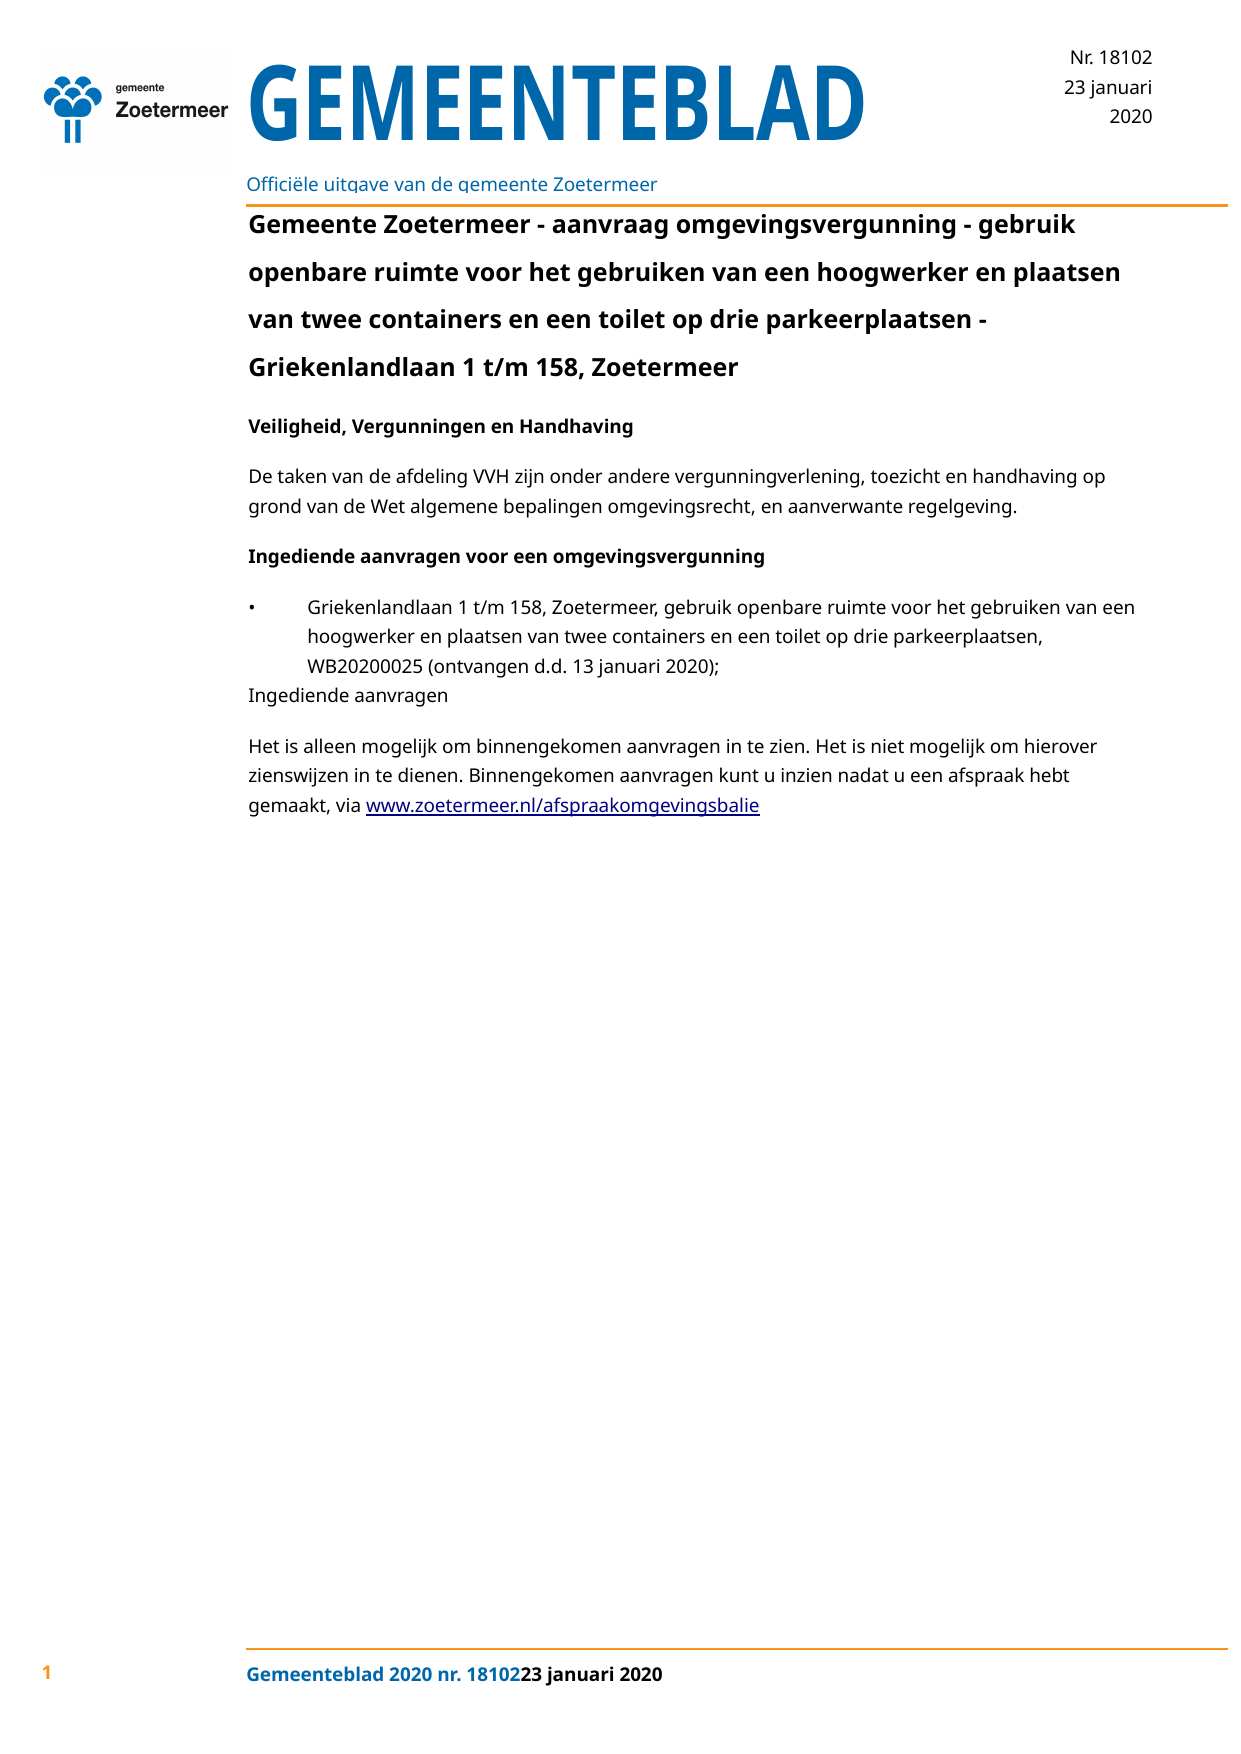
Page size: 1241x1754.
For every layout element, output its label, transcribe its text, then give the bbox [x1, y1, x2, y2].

list Griekenlandlaan 1 t/m 158, Zoetermeer, gebruik openbare ruimte voor het gebruiken van een hoogwerker en plaatsen van twee containers en een toilet op drie parkeerplaatsen, WB20200025 (ontvangen d.d. 13 januari 2020); [248, 594, 1152, 679]
picture [41, 47, 231, 172]
text Gemeente Zoetermeer - aanvraag omgevingsvergunning - gebruik openbare ruimte voor het gebruiken van een hoogwerker en plaatsen van twee containers en een toilet op drie parkeerplaatsen - Griekenlandlaan 1 t/m 158, Zoetermeer [248, 207, 1152, 384]
text De taken van de afdeling VVH zijn onder andere vergunningverlening, toezicht en handhaving op grond van de Wet algemene bepalingen omgevingsrecht, en aanverwante regelgeving. [248, 463, 1152, 519]
text Ingediende aanvragen voor een omgevingsvergunning [248, 543, 1152, 569]
text Ingediende aanvragen [248, 683, 1152, 708]
text Het is alleen mogelijk om binnengekomen aanvragen in te zien. Het is niet mogelijk om hierover zienswijzen in te dienen. Binnengekomen aanvragen kunt u inzien nadat u een afspraak hebt gemaakt, via www.zoetermeer.nl/afspraakomgevingsbalie [248, 733, 1152, 818]
text Veiligheid, Vergunningen en Handhaving [248, 413, 1152, 439]
